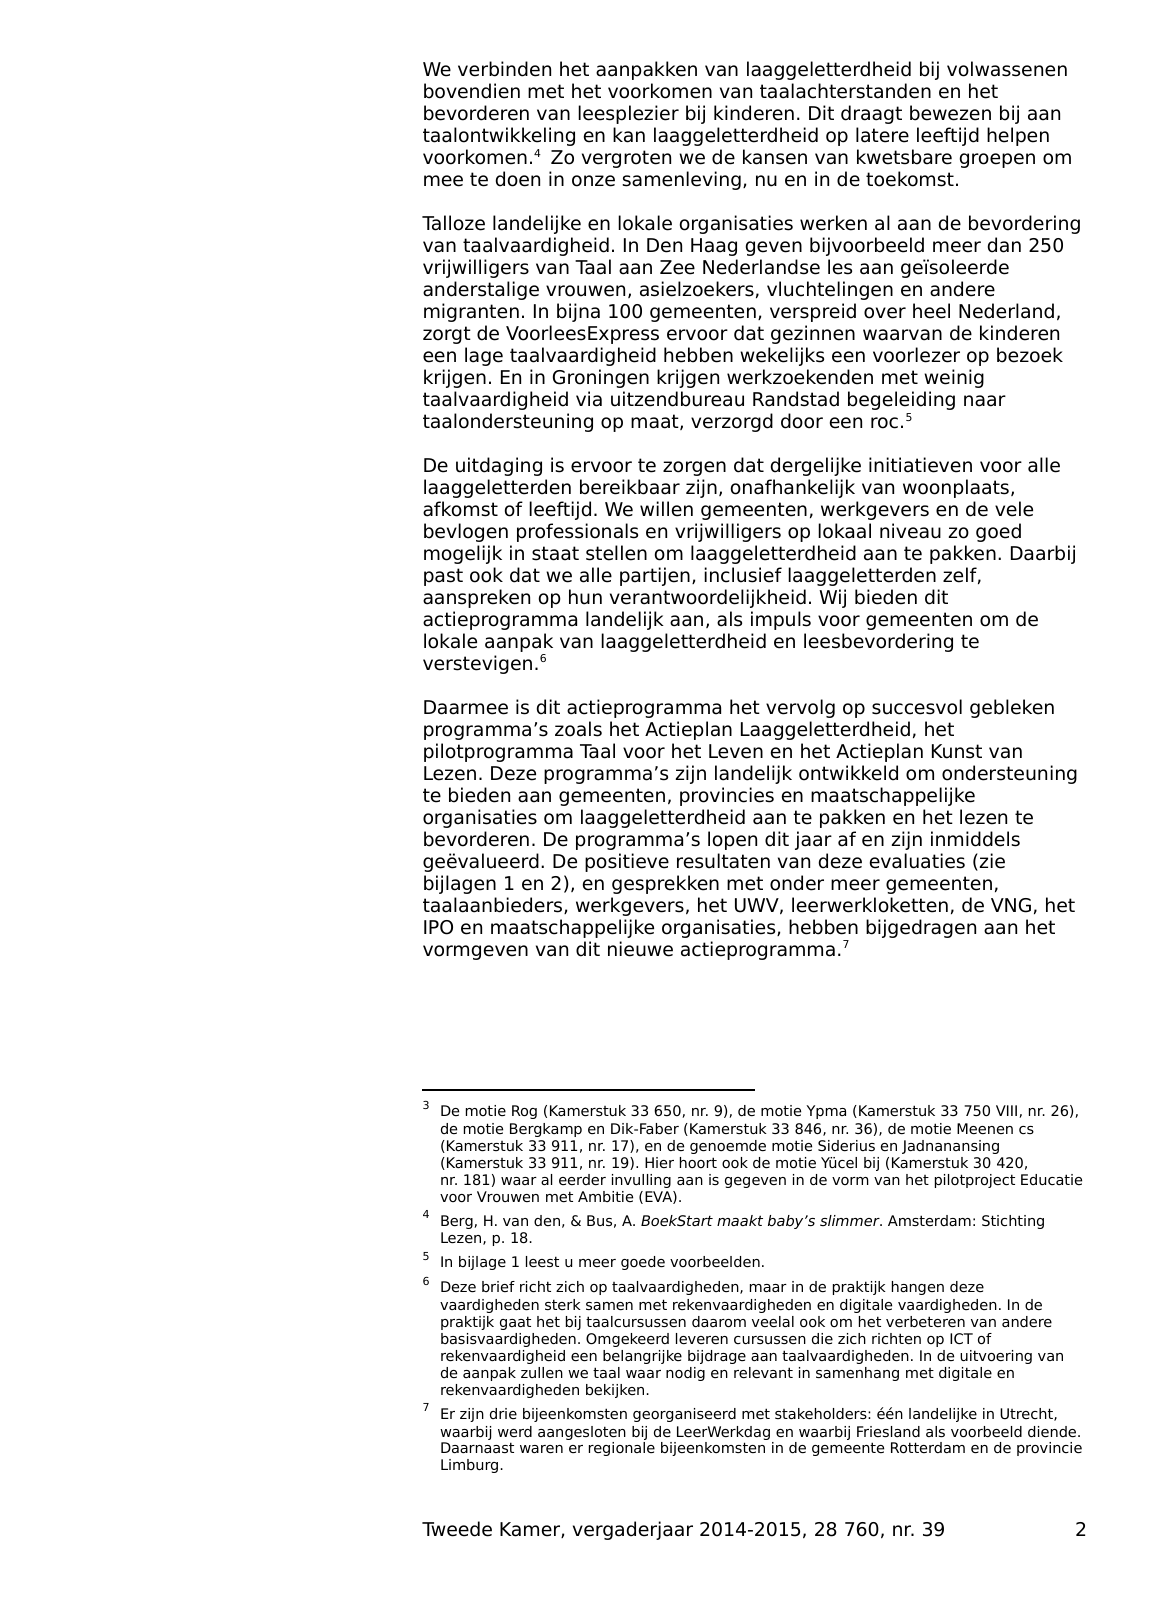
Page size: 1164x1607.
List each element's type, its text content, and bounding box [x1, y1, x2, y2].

text In bijlage 1 leest u meer goede voorbeelden. [422, 1250, 1087, 1272]
text De uitdaging is ervoor te zorgen dat dergelijke initiatieven voor alle laaggeletterden bereikbaar zijn, onafhankelijk van woonplaats, afkomst of leeftijd. We willen gemeenten, werkgevers en de vele bevlogen professionals en vrijwilligers op lokaal niveau zo goed mogelijk in staat stellen om laaggeletterdheid aan te pakken. Daarbij past ook dat we alle partijen, inclusief laaggeletterden zelf, aanspreken op hun verantwoordelijkheid. Wij bieden dit actieprogramma landelijk aan, als impuls voor gemeenten om de lokale aanpak van laaggeletterdheid en leesbevordering te verstevigen. [422, 455, 1087, 675]
text Deze brief richt zich op taalvaardigheden, maar in de praktijk hangen deze vaardigheden sterk samen met rekenvaardigheden en digitale vaardigheden. In de praktijk gaat het bij taalcursussen daarom veelal ook om het verbeteren van andere basisvaardigheden. Omgekeerd leveren cursussen die zich richten op ICT of rekenvaardigheid een belangrijke bijdrage aan taalvaardigheden. In de uitvoering van de aanpak zullen we taal waar nodig en relevant in samenhang met digitale en rekenvaardigheden bekijken. [422, 1275, 1087, 1399]
text We verbinden het aanpakken van laaggeletterdheid bij volwassenen bovendien met het voorkomen van taalachterstanden en het bevorderen van leesplezier bij kinderen. Dit draagt bewezen bij aan taalontwikkeling en kan laaggeletterdheid op latere leeftijd helpen voorkomen. Zo vergroten we de kansen van kwetsbare groepen om mee te doen in onze samenleving, nu en in de toekomst. [422, 59, 1087, 191]
text Talloze landelijke en lokale organisaties werken al aan de bevordering van taalvaardigheid. In Den Haag geven bijvoorbeeld meer dan 250 vrijwilligers van Taal aan Zee Nederlandse les aan geïsoleerde anderstalige vrouwen, asielzoekers, vluchtelingen en andere migranten. In bijna 100 gemeenten, verspreid over heel Nederland, zorgt de VoorleesExpress ervoor dat gezinnen waarvan de kinderen een lage taalvaardigheid hebben wekelijks een voorlezer op bezoek krijgen. En in Groningen krijgen werkzoekenden met weinig taalvaardigheid via uitzendbureau Randstad begeleiding naar taalondersteuning op maat, verzorgd door een roc. [422, 213, 1087, 433]
text De motie Rog (Kamerstuk 33 650, nr. 9), de motie Ypma (Kamerstuk 33 750 VIII, nr. 26), de motie Bergkamp en Dik-Faber (Kamerstuk 33 846, nr. 36), de motie Meenen cs (Kamerstuk 33 911, nr. 17), en de genoemde motie Siderius en Jadnanansing (Kamerstuk 33 911, nr. 19). Hier hoort ook de motie Yücel bij (Kamerstuk 30 420, nr. 181) waar al eerder invulling aan is gegeven in de vorm van het pilotproject Educatie voor Vrouwen met Ambitie (EVA). [422, 1099, 1087, 1206]
text Berg, H. van den, & Bus, A. BoekStart maakt baby’s slimmer. Amsterdam: Stichting Lezen, p. 18. [422, 1208, 1087, 1247]
text Daarmee is dit actieprogramma het vervolg op succesvol gebleken programma’s zoals het Actieplan Laaggeletterdheid, het pilotprogramma Taal voor het Leven en het Actieplan Kunst van Lezen. Deze programma’s zijn landelijk ontwikkeld om ondersteuning te bieden aan gemeenten, provincies en maatschappelijke organisaties om laaggeletterdheid aan te pakken en het lezen te bevorderen. De programma’s lopen dit jaar af en zijn inmiddels geëvalueerd. De positieve resultaten van deze evaluaties (zie bijlagen 1 en 2), en gesprekken met onder meer gemeenten, taalaanbieders, werkgevers, het UWV, leerwerkloketten, de VNG, het IPO en maatschappelijke organisaties, hebben bijgedragen aan het vormgeven van dit nieuwe actieprogramma. [422, 697, 1087, 961]
text Er zijn drie bijeenkomsten georganiseerd met stakeholders: één landelijke in Utrecht, waarbij werd aangesloten bij de LeerWerkdag en waarbij Friesland als voorbeeld diende. Daarnaast waren er regionale bijeenkomsten in de gemeente Rotterdam en de provincie Limburg. [422, 1402, 1087, 1474]
